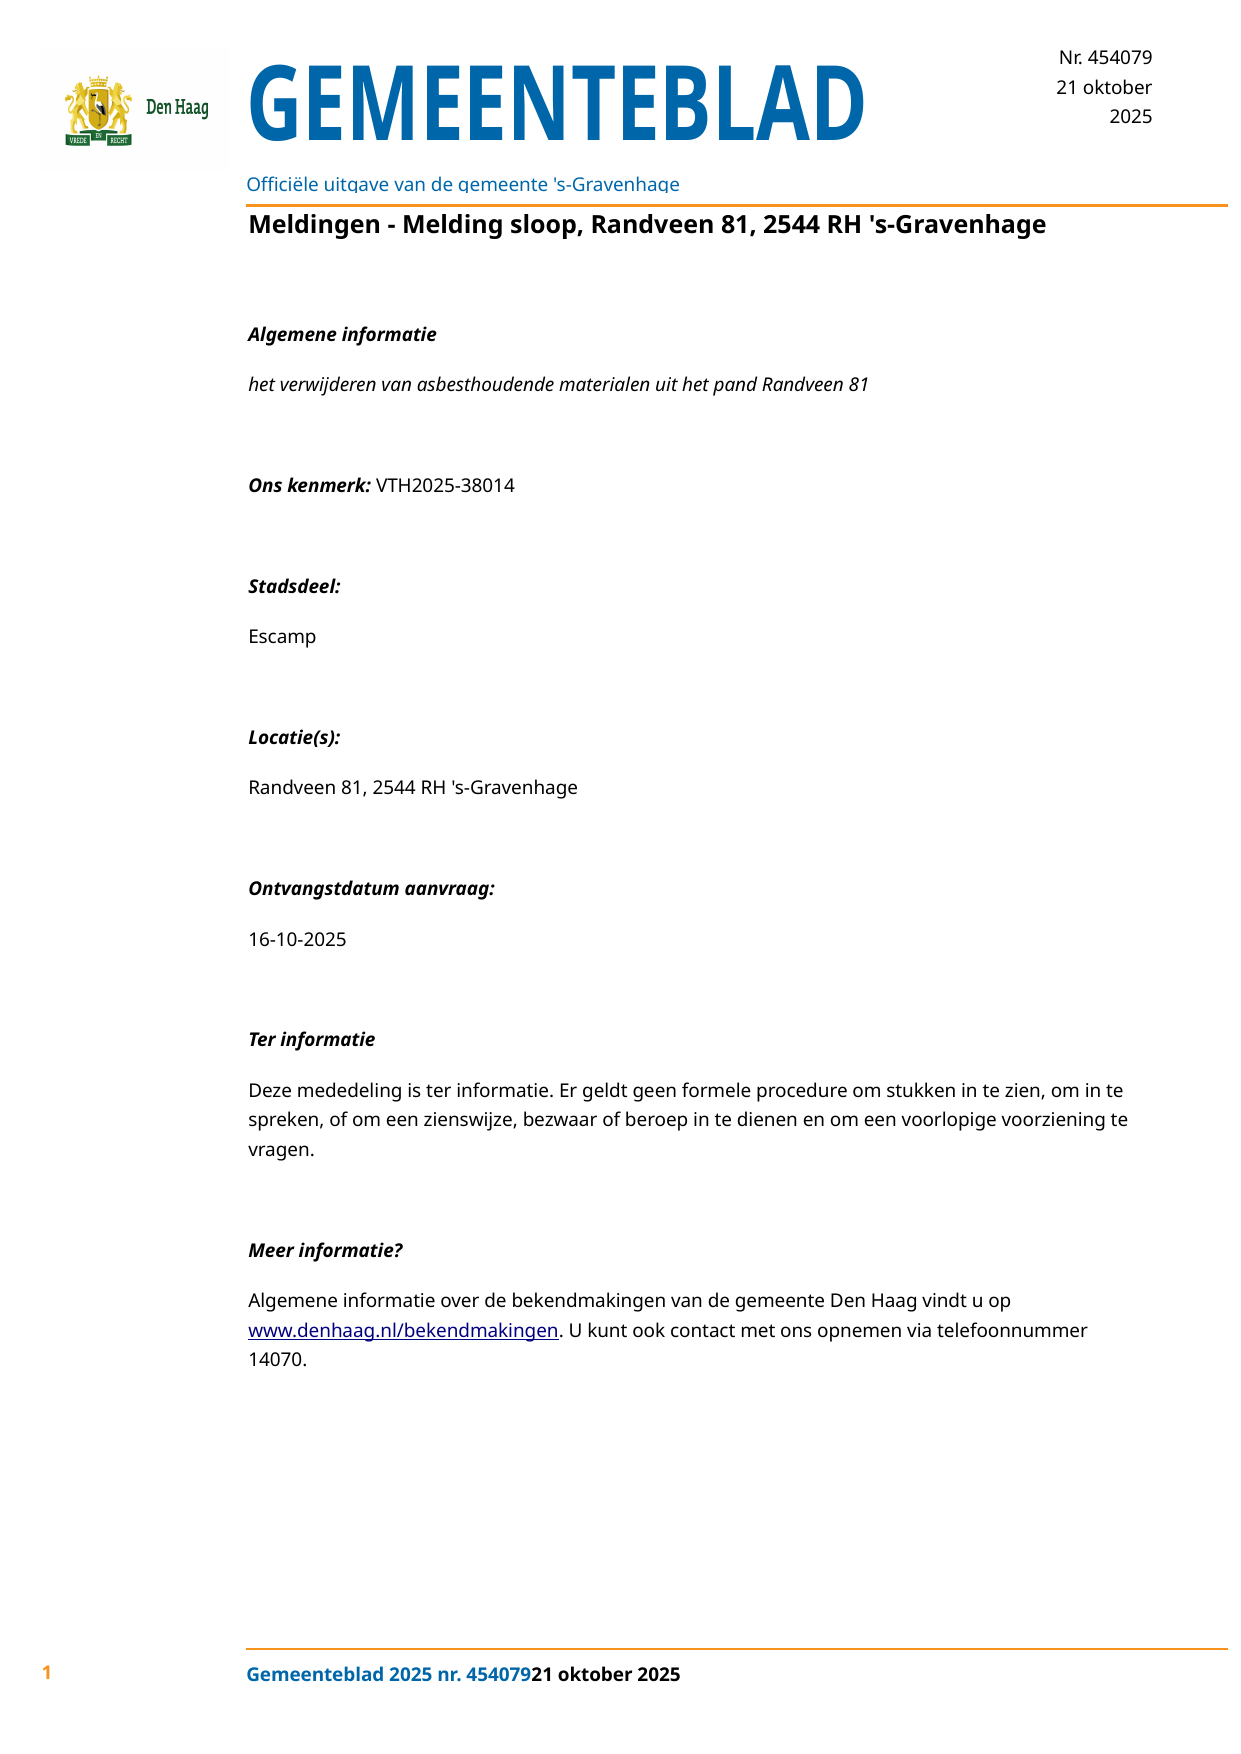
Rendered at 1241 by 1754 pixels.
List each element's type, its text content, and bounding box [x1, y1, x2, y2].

text Algemene informatie over de bekendmakingen van de gemeente Den Haag vindt u op www.denhaag.nl/bekendmakingen. U kunt ook contact met ons opnemen via telefoonnummer 14070. [248, 1287, 1152, 1372]
text Ons kenmerk: VTH2025-38014 [248, 472, 1152, 498]
text Randveen 81, 2544 RH 's-Gravenhage [248, 774, 1152, 800]
text Deze mededeling is ter informatie. Er geldt geen formele procedure om stukken in te zien, om in te spreken, of om een zienswijze, bezwaar of beroep in te dienen en om een voorlopige voorziening te vragen. [248, 1077, 1152, 1162]
text Stadsdeel: [248, 573, 1152, 598]
text Escamp [248, 623, 1152, 649]
text Meldingen - Melding sloop, Randveen 81, 2544 RH 's-Gravenhage [248, 207, 1152, 241]
text Ter informatie [248, 1027, 1152, 1052]
text Meer informatie? [248, 1237, 1152, 1263]
text het verwijderen van asbesthoudende materialen uit het pand Randveen 81 [248, 371, 1152, 397]
text 16-10-2025 [248, 926, 1152, 951]
text Ontvangstdatum aanvraag: [248, 875, 1152, 901]
text Locatie(s): [248, 724, 1152, 750]
picture [41, 47, 231, 172]
text Algemene informatie [248, 321, 1152, 346]
